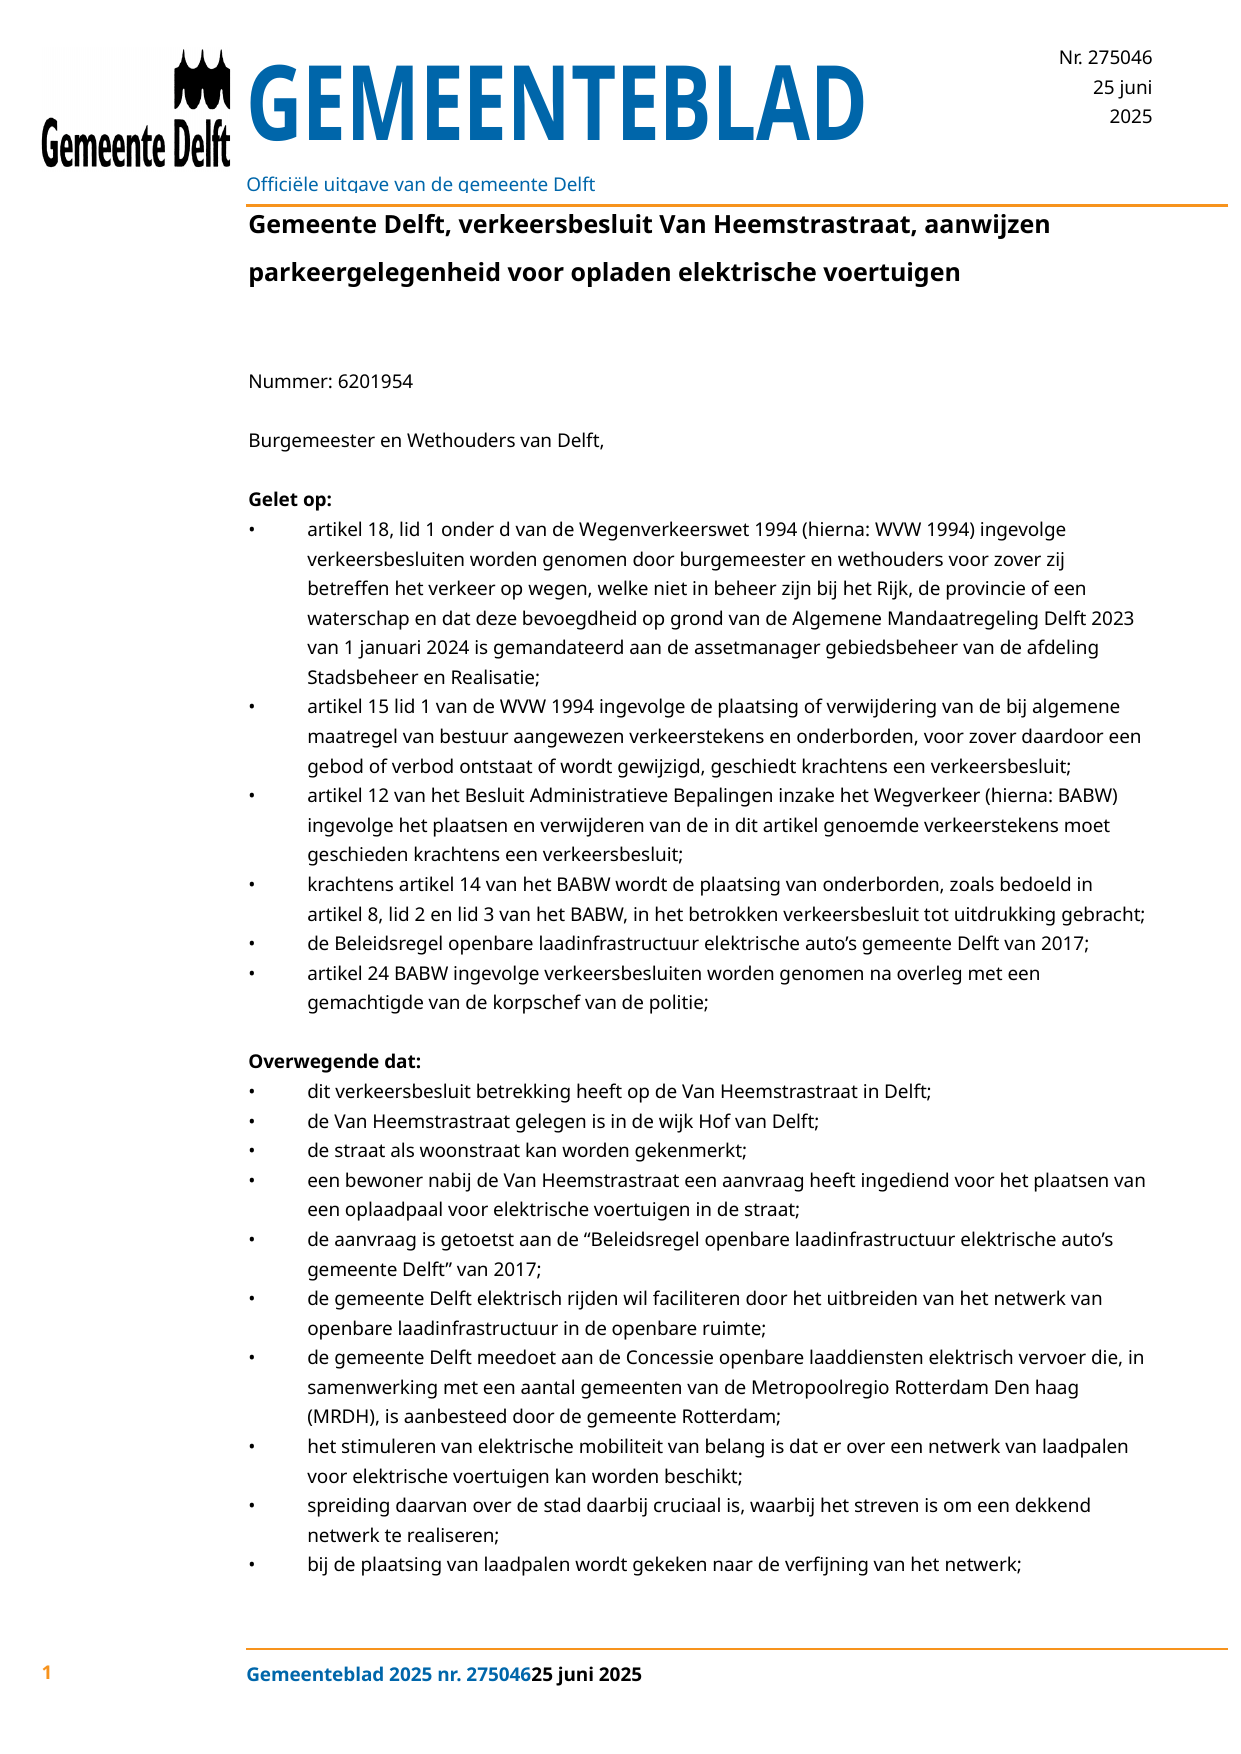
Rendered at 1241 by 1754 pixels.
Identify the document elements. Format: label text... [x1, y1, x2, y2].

list de aanvraag is getoetst aan de “Beleidsregel openbare laadinfrastructuur elektrische auto’s gemeente Delft” van 2017; [248, 1226, 1152, 1281]
list krachtens artikel 14 van het BABW wordt de plaatsing van onderborden, zoals bedoeld in artikel 8, lid 2 en lid 3 van het BABW, in het betrokken verkeersbesluit tot uitdrukking gebracht; [248, 871, 1152, 926]
list de straat als woonstraat kan worden gekenmerkt; [248, 1137, 1152, 1163]
list de gemeente Delft meedoet aan de Concessie openbare laaddiensten elektrisch vervoer die, in samenwerking met een aantal gemeenten van de Metropoolregio Rotterdam Den haag (MRDH), is aanbesteed door de gemeente Rotterdam; [248, 1344, 1152, 1429]
list artikel 18, lid 1 onder d van de Wegenverkeerswet 1994 (hierna: WVW 1994) ingevolge verkeersbesluiten worden genomen door burgemeester en wethouders voor zover zij betreffen het verkeer op wegen, welke niet in beheer zijn bij het Rijk, de provincie of een waterschap en dat deze bevoegdheid op grond van de Algemene Mandaatregeling Delft 2023 van 1 januari 2024 is gemandateerd aan de assetmanager gebiedsbeheer van de afdeling Stadsbeheer en Realisatie; [248, 516, 1152, 690]
text Gelet op: [248, 487, 1152, 512]
list de Beleidsregel openbare laadinfrastructuur elektrische auto’s gemeente Delft van 2017; [248, 930, 1152, 956]
list dit verkeersbesluit betrekking heeft op de Van Heemstrastraat in Delft; [248, 1078, 1152, 1104]
list artikel 12 van het Besluit Administratieve Bepalingen inzake het Wegverkeer (hierna: BABW) ingevolge het plaatsen en verwijderen van de in dit artikel genoemde verkeerstekens moet geschieden krachtens een verkeersbesluit; [248, 782, 1152, 867]
text Gemeente Delft, verkeersbesluit Van Heemstrastraat, aanwijzen parkeergelegenheid voor opladen elektrische voertuigen [248, 207, 1152, 288]
list het stimuleren van elektrische mobiliteit van belang is dat er over een netwerk van laadpalen voor elektrische voertuigen kan worden beschikt; [248, 1433, 1152, 1488]
list artikel 15 lid 1 van de WVW 1994 ingevolge de plaatsing of verwijdering van de bij algemene maatregel van bestuur aangewezen verkeerstekens en onderborden, voor zover daardoor een gebod of verbod ontstaat of wordt gewijzigd, geschiedt krachtens een verkeersbesluit; [248, 694, 1152, 778]
list de gemeente Delft elektrisch rijden wil faciliteren door het uitbreiden van het netwerk van openbare laadinfrastructuur in de openbare ruimte; [248, 1285, 1152, 1341]
list spreiding daarvan over de stad daarbij cruciaal is, waarbij het streven is om een dekkend netwerk te realiseren; [248, 1492, 1152, 1548]
list bij de plaatsing van laadpalen wordt gekeken naar de verfijning van het netwerk; [248, 1552, 1152, 1577]
list een bewoner nabij de Van Heemstrastraat een aanvraag heeft ingediend voor het plaatsen van een oplaadpaal voor elektrische voertuigen in de straat; [248, 1167, 1152, 1222]
list de Van Heemstrastraat gelegen is in de wijk Hof van Delft; [248, 1108, 1152, 1133]
text Nummer: 6201954 [248, 368, 1152, 394]
text Burgemeester en Wethouders van Delft, [248, 427, 1152, 453]
list artikel 24 BABW ingevolge verkeersbesluiten worden genomen na overleg met een gemachtigde van de korpschef van de politie; [248, 960, 1152, 1015]
picture [41, 47, 231, 172]
text Overwegende dat: [248, 1049, 1152, 1074]
